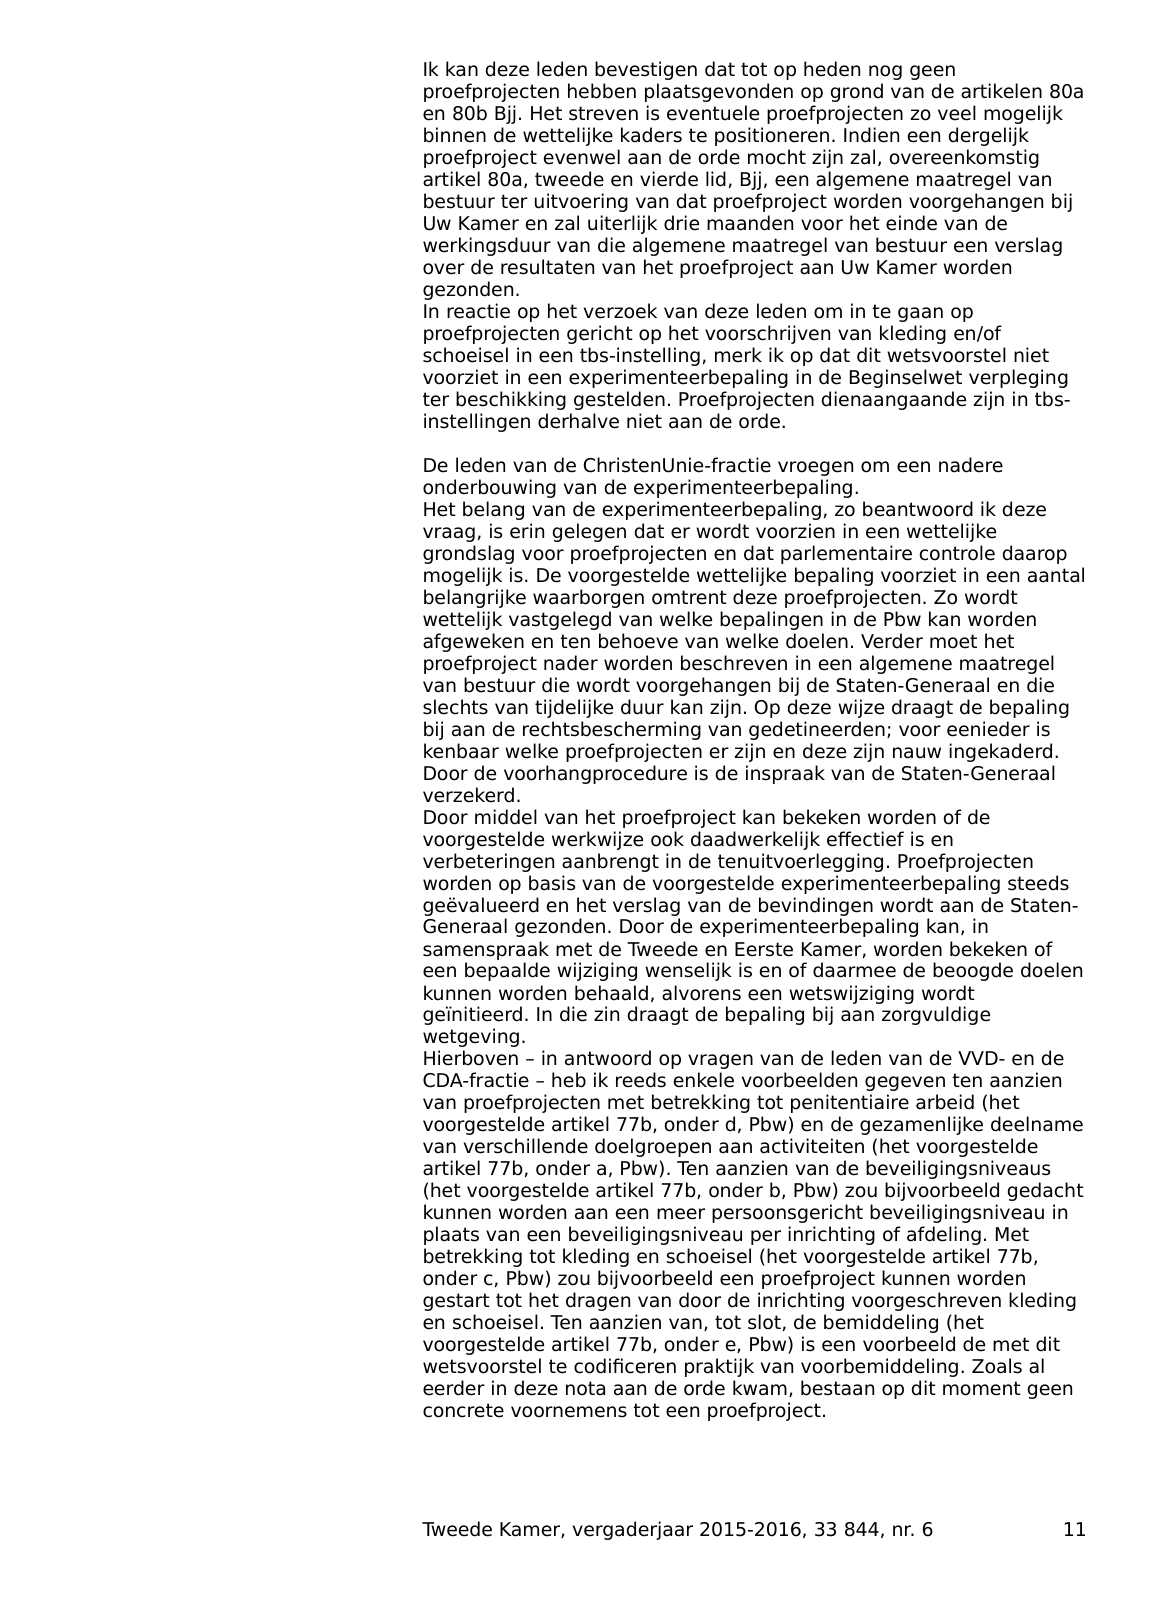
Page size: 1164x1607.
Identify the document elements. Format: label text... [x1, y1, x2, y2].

text Ik kan deze leden bevestigen dat tot op heden nog geen proefprojecten hebben plaatsgevonden op grond van de artikelen 80a en 80b Bjj. Het streven is eventuele proefprojecten zo veel mogelijk binnen de wettelijke kaders te positioneren. Indien een dergelijk proefproject evenwel aan de orde mocht zijn zal, overeenkomstig artikel 80a, tweede en vierde lid, Bjj, een algemene maatregel van bestuur ter uitvoering van dat proefproject worden voorgehangen bij Uw Kamer en zal uiterlijk drie maanden voor het einde van de werkingsduur van die algemene maatregel van bestuur een verslag over de resultaten van het proefproject aan Uw Kamer worden gezonden. [422, 59, 1087, 301]
text De leden van de ChristenUnie-fractie vroegen om een nadere onderbouwing van de experimenteerbepaling. [422, 455, 1087, 499]
text Hierboven – in antwoord op vragen van de leden van de VVD- en de CDA-fractie – heb ik reeds enkele voorbeelden gegeven ten aanzien van proefprojecten met betrekking tot penitentiaire arbeid (het voorgestelde artikel 77b, onder d, Pbw) en de gezamenlijke deelname van verschillende doelgroepen aan activiteiten (het voorgestelde artikel 77b, onder a, Pbw). Ten aanzien van de beveiligingsniveaus (het voorgestelde artikel 77b, onder b, Pbw) zou bijvoorbeeld gedacht kunnen worden aan een meer persoonsgericht beveiligingsniveau in plaats van een beveiligingsniveau per inrichting of afdeling. Met betrekking tot kleding en schoeisel (het voorgestelde artikel 77b, onder c, Pbw) zou bijvoorbeeld een proefproject kunnen worden gestart tot het dragen van door de inrichting voorgeschreven kleding en schoeisel. Ten aanzien van, tot slot, de bemiddeling (het voorgestelde artikel 77b, onder e, Pbw) is een voorbeeld de met dit wetsvoorstel te codificeren praktijk van voorbemiddeling. Zoals al eerder in deze nota aan de orde kwam, bestaan op dit moment geen concrete voornemens tot een proefproject. [422, 1048, 1087, 1422]
text Door middel van het proefproject kan bekeken worden of de voorgestelde werkwijze ook daadwerkelijk effectief is en verbeteringen aanbrengt in de tenuitvoerlegging. Proefprojecten worden op basis van de voorgestelde experimenteerbepaling steeds geëvalueerd en het verslag van de bevindingen wordt aan de Staten-Generaal gezonden. Door de experimenteerbepaling kan, in samenspraak met de Tweede en Eerste Kamer, worden bekeken of een bepaalde wijziging wenselijk is en of daarmee de beoogde doelen kunnen worden behaald, alvorens een wetswijziging wordt geïnitieerd. In die zin draagt de bepaling bij aan zorgvuldige wetgeving. [422, 807, 1087, 1048]
text In reactie op het verzoek van deze leden om in te gaan op proefprojecten gericht op het voorschrijven van kleding en/of schoeisel in een tbs-instelling, merk ik op dat dit wetsvoorstel niet voorziet in een experimenteerbepaling in de Beginselwet verpleging ter beschikking gestelden. Proefprojecten dienaangaande zijn in tbs-instellingen derhalve niet aan de orde. [422, 301, 1087, 433]
text Het belang van de experimenteerbepaling, zo beantwoord ik deze vraag, is erin gelegen dat er wordt voorzien in een wettelijke grondslag voor proefprojecten en dat parlementaire controle daarop mogelijk is. De voorgestelde wettelijke bepaling voorziet in een aantal belangrijke waarborgen omtrent deze proefprojecten. Zo wordt wettelijk vastgelegd van welke bepalingen in de Pbw kan worden afgeweken en ten behoeve van welke doelen. Verder moet het proefproject nader worden beschreven in een algemene maatregel van bestuur die wordt voorgehangen bij de Staten-Generaal en die slechts van tijdelijke duur kan zijn. Op deze wijze draagt de bepaling bij aan de rechtsbescherming van gedetineerden; voor eenieder is kenbaar welke proefprojecten er zijn en deze zijn nauw ingekaderd. Door de voorhangprocedure is de inspraak van de Staten-Generaal verzekerd. [422, 499, 1087, 807]
